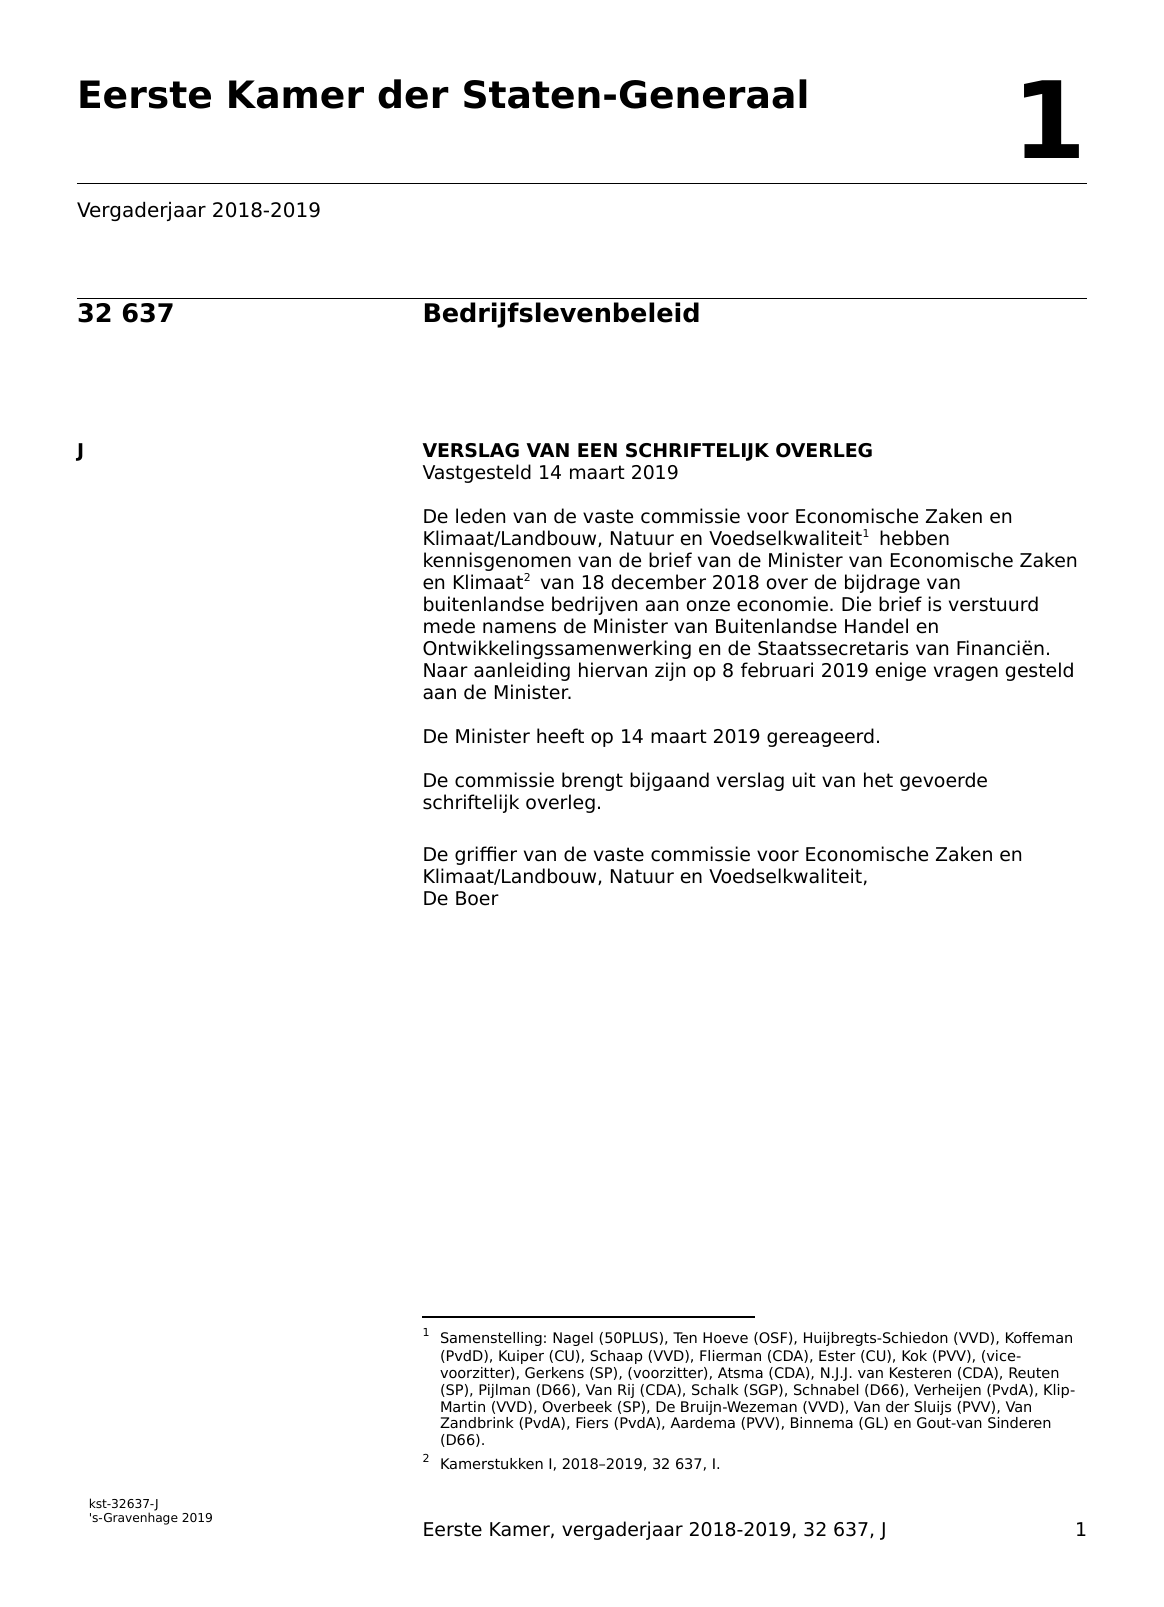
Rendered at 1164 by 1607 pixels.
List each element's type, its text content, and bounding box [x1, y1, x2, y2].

table_header 1 [886, 59, 1087, 183]
text De leden van de vaste commissie voor Economische Zaken en Klimaat/Landbouw, Natuur en Voedselkwaliteit hebben kennisgenomen van de brief van de Minister van Economische Zaken en Klimaat van 18 december 2018 over de bijdrage van buitenlandse bedrijven aan onze economie. Die brief is verstuurd mede namens de Minister van Buitenlandse Handel en Ontwikkelingssamenwerking en de Staatssecretaris van Financiën. [422, 506, 1087, 660]
table_header Eerste Kamer der Staten-Generaal [77, 59, 886, 183]
text Kamerstukken I, 2018–2019, 32 637, I. [422, 1452, 1087, 1474]
text kst-32637-J [88, 1497, 323, 1511]
text Vastgesteld 14 maart 2019 [422, 462, 1087, 484]
subtitle J VERSLAG VAN EEN SCHRIFTELIJK OVERLEG [77, 440, 1087, 462]
text De griffier van de vaste commissie voor Economische Zaken en Klimaat/Landbouw, Natuur en Voedselkwaliteit, De Boer [422, 844, 1087, 910]
text Naar aanleiding hiervan zijn op 8 februari 2019 enige vragen gesteld aan de Minister. [422, 660, 1087, 704]
text 's-Gravenhage 2019 [88, 1511, 323, 1525]
table_cell Vergaderjaar 2018-2019 [77, 184, 1087, 298]
subtitle 32 637 Bedrijfslevenbeleid [77, 299, 1087, 329]
text De commissie brengt bijgaand verslag uit van het gevoerde schriftelijk overleg. [422, 770, 1087, 814]
text Samenstelling: Nagel (50PLUS), Ten Hoeve (OSF), Huijbregts-Schiedon (VVD), Koffeman (PvdD), Kuiper (CU), Schaap (VVD), Flierman (CDA), Ester (CU), Kok (PVV), (vice-voorzitter), Gerkens (SP), (voorzitter), Atsma (CDA), N.J.J. van Kesteren (CDA), Reuten (SP), Pijlman (D66), Van Rij (CDA), Schalk (SGP), Schnabel (D66), Verheijen (PvdA), Klip-Martin (VVD), Overbeek (SP), De Bruijn-Wezeman (VVD), Van der Sluijs (PVV), Van Zandbrink (PvdA), Fiers (PvdA), Aardema (PVV), Binnema (GL) en Gout-van Sinderen (D66). [422, 1326, 1087, 1449]
text De Minister heeft op 14 maart 2019 gereageerd. [422, 726, 1087, 748]
